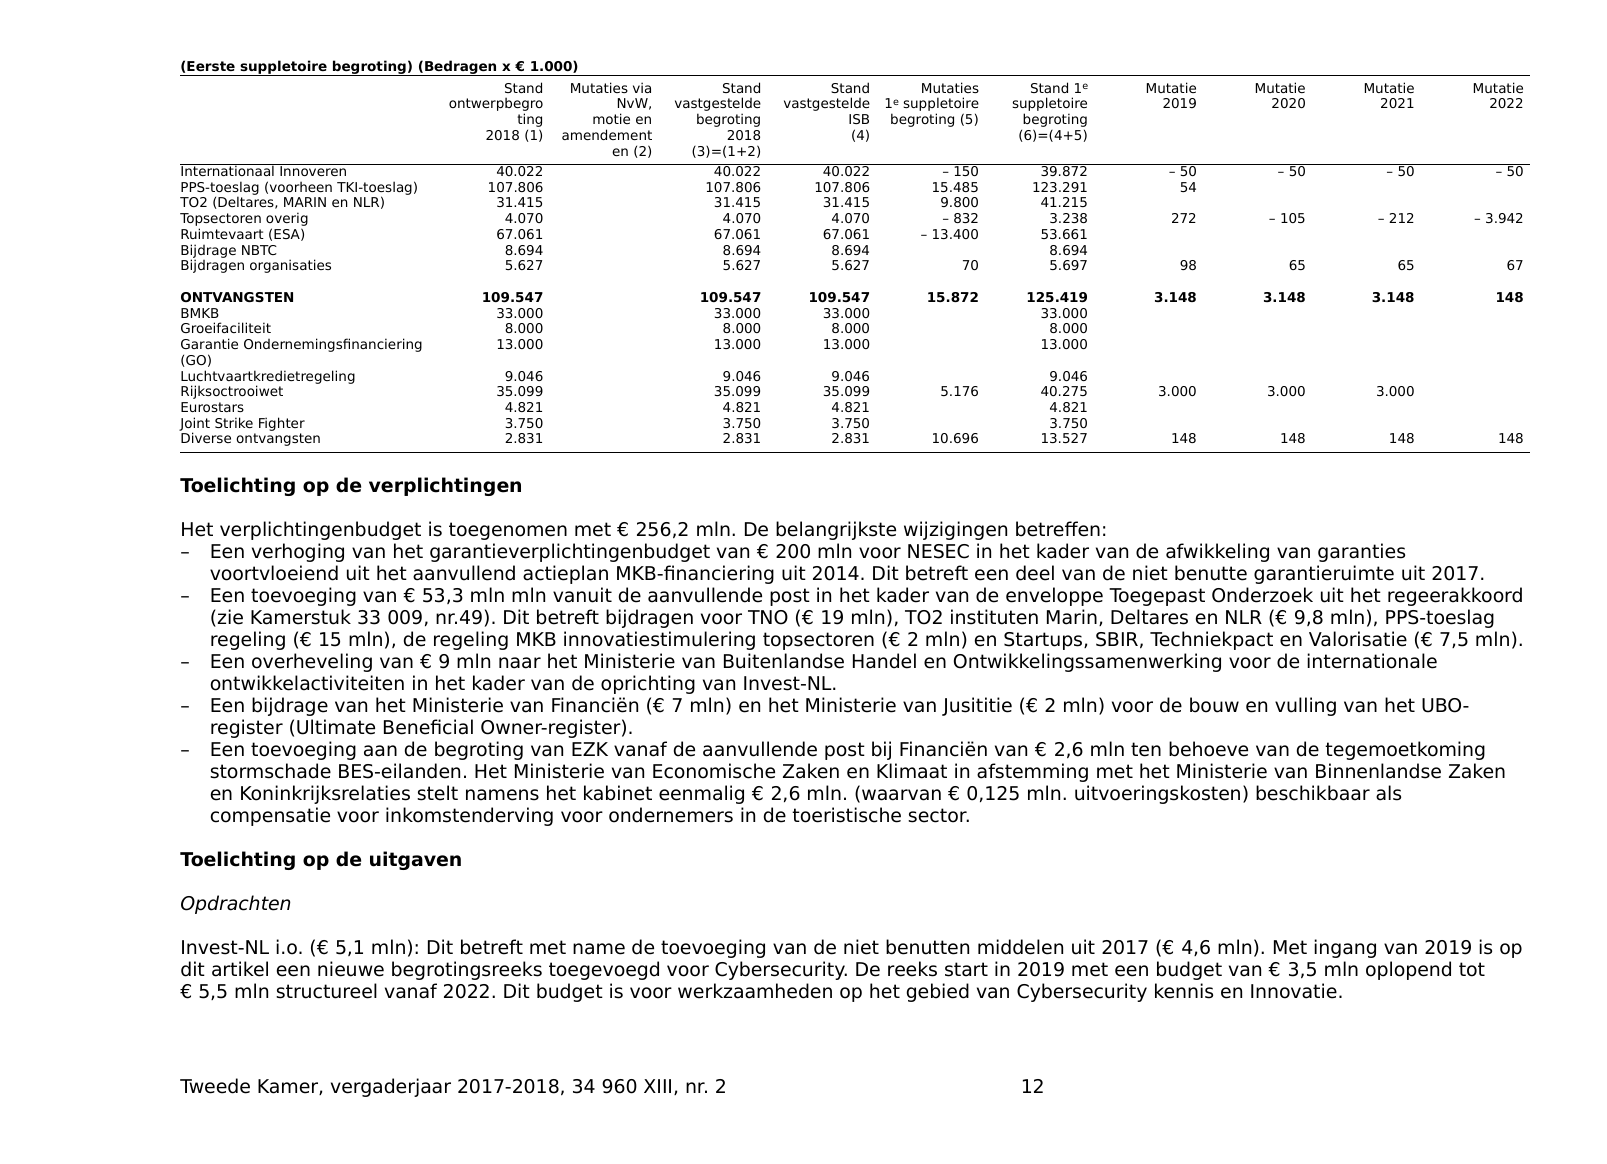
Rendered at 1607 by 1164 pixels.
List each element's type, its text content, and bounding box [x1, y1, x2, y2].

table_cell [1203, 274, 1311, 290]
table_cell [1420, 180, 1529, 195]
table_cell 40.022 [658, 165, 767, 179]
table_cell 40.022 [440, 165, 549, 179]
table_cell 3.000 [1203, 384, 1311, 400]
table_cell 13.000 [985, 337, 1094, 368]
table_cell 4.070 [440, 211, 549, 227]
table_cell 13.527 [985, 431, 1094, 452]
table_cell 5.176 [876, 384, 985, 400]
table_cell 4.821 [658, 400, 767, 416]
table_cell 109.547 [767, 290, 876, 305]
table_cell 15.485 [876, 180, 985, 195]
table_cell 31.415 [767, 195, 876, 211]
table_cell Internationaal Innoveren [180, 165, 440, 179]
table_cell 125.419 [985, 290, 1094, 305]
table_cell 4.821 [985, 400, 1094, 416]
table_cell [549, 165, 658, 179]
table_cell [876, 243, 985, 258]
table_cell 3.238 [985, 211, 1094, 227]
table_cell – 3.942 [1420, 211, 1529, 227]
table_cell Luchtvaartkredietregeling [180, 368, 440, 384]
table_cell 40.275 [985, 384, 1094, 400]
table_cell [1203, 227, 1311, 242]
table_cell Bijdrage NBTC [180, 243, 440, 258]
table_cell [549, 180, 658, 195]
table_cell [549, 290, 658, 305]
table_cell 5.627 [767, 258, 876, 274]
table_cell 3.750 [440, 416, 549, 431]
table_cell [1420, 227, 1529, 242]
table_cell – 105 [1203, 211, 1311, 227]
table_cell 4.070 [658, 211, 767, 227]
table_cell [1094, 243, 1202, 258]
table_cell 40.022 [767, 165, 876, 179]
table_cell [549, 321, 658, 337]
table_cell [549, 384, 658, 400]
table_cell 109.547 [440, 290, 549, 305]
table_cell 9.046 [985, 368, 1094, 384]
table_cell 148 [1094, 431, 1202, 452]
table_cell Stand vastgestelde ISB (4) [767, 76, 876, 164]
table_cell PPS-toeslag (voorheen TKI-toeslag) [180, 180, 440, 195]
table_cell [549, 211, 658, 227]
table_cell [876, 305, 985, 321]
table_cell [1420, 368, 1529, 384]
table_cell 13.000 [440, 337, 549, 368]
table_cell 8.000 [658, 321, 767, 337]
table_cell Mutatie 2022 [1420, 76, 1529, 164]
table_cell [1311, 400, 1420, 416]
table_cell [1203, 400, 1311, 416]
table_cell Mutaties via NvW, motie en amendementen (2) [549, 76, 658, 164]
table_cell [1311, 416, 1420, 431]
table_cell [1203, 321, 1311, 337]
table_cell [1311, 337, 1420, 368]
table_cell [549, 258, 658, 274]
table_cell [1094, 416, 1202, 431]
text – Een overheveling van € 9 mln naar het Ministerie van Buitenlandse Handel en Ontwikkelingssamenwerking voor de internationale ontwikkelactiviteiten in het kader van de oprichting van Invest-NL. [180, 651, 1529, 695]
table_cell 148 [1311, 431, 1420, 452]
table_cell [1203, 337, 1311, 368]
table_cell 54 [1094, 180, 1202, 195]
table_cell [876, 400, 985, 416]
table_cell – 832 [876, 211, 985, 227]
table_cell 107.806 [767, 180, 876, 195]
table_cell Garantie Ondernemingsfinanciering (GO) [180, 337, 440, 368]
table_cell Mutatie 2019 [1094, 76, 1202, 164]
table_cell 148 [1420, 431, 1529, 452]
table_cell [1420, 416, 1529, 431]
table_cell [549, 337, 658, 368]
table_cell [1311, 321, 1420, 337]
table_cell [1094, 227, 1202, 242]
table_cell ONTVANGSTEN [180, 290, 440, 305]
table_cell – 150 [876, 165, 985, 179]
table_cell [1094, 305, 1202, 321]
table_cell [658, 274, 767, 290]
table_cell [1311, 180, 1420, 195]
table_cell Bijdragen organisaties [180, 258, 440, 274]
table_cell [1311, 305, 1420, 321]
table_cell BMKB [180, 305, 440, 321]
table_cell 65 [1311, 258, 1420, 274]
table_cell [1203, 305, 1311, 321]
table_cell 13.000 [767, 337, 876, 368]
table_cell Topsectoren overig [180, 211, 440, 227]
table_cell [1420, 195, 1529, 211]
table_cell 41.215 [985, 195, 1094, 211]
table_cell Joint Strike Fighter [180, 416, 440, 431]
table_cell 3.148 [1094, 290, 1202, 305]
table_cell 9.800 [876, 195, 985, 211]
table_cell 39.872 [985, 165, 1094, 179]
table_cell 3.000 [1094, 384, 1202, 400]
table_cell 13.000 [658, 337, 767, 368]
table_cell 5.627 [658, 258, 767, 274]
table_cell – 50 [1311, 165, 1420, 179]
table_cell 67 [1420, 258, 1529, 274]
table_cell Stand 1e suppletoire begroting (6)=(4+5) [985, 76, 1094, 164]
table_cell [876, 416, 985, 431]
table_cell 8.694 [985, 243, 1094, 258]
table_cell 67.061 [658, 227, 767, 242]
table_cell [1420, 243, 1529, 258]
table_cell [549, 227, 658, 242]
table_cell [1203, 368, 1311, 384]
table_cell 65 [1203, 258, 1311, 274]
table_cell 9.046 [767, 368, 876, 384]
table_cell [1203, 180, 1311, 195]
table_cell 33.000 [767, 305, 876, 321]
table_cell [1311, 274, 1420, 290]
table_cell 33.000 [985, 305, 1094, 321]
table_cell 98 [1094, 258, 1202, 274]
table_cell [549, 195, 658, 211]
table_cell [1311, 368, 1420, 384]
table_cell [549, 274, 658, 290]
table_cell [1420, 400, 1529, 416]
table_cell 8.000 [985, 321, 1094, 337]
table_cell 107.806 [440, 180, 549, 195]
table_cell 53.661 [985, 227, 1094, 242]
table_cell [1094, 368, 1202, 384]
table_cell [876, 368, 985, 384]
table_cell 5.697 [985, 258, 1094, 274]
table_cell [985, 274, 1094, 290]
table_cell [767, 274, 876, 290]
table_cell Ruimtevaart (ESA) [180, 227, 440, 242]
table_cell Diverse ontvangsten [180, 431, 440, 452]
table_cell 3.000 [1311, 384, 1420, 400]
table_cell 2.831 [658, 431, 767, 452]
table_cell [1203, 243, 1311, 258]
table_cell [549, 416, 658, 431]
table_cell [1311, 243, 1420, 258]
table_cell [549, 243, 658, 258]
table_cell 35.099 [767, 384, 876, 400]
table_cell Mutatie 2021 [1311, 76, 1420, 164]
table_cell 31.415 [440, 195, 549, 211]
table_cell 10.696 [876, 431, 985, 452]
table_cell Mutaties 1e suppletoire begroting (5) [876, 76, 985, 164]
table_cell 8.000 [440, 321, 549, 337]
table_cell 8.694 [767, 243, 876, 258]
table_cell Groeifaciliteit [180, 321, 440, 337]
table_cell TO2 (Deltares, MARIN en NLR) [180, 195, 440, 211]
text – Een verhoging van het garantieverplichtingenbudget van € 200 mln voor NESEC in het kader van de afwikkeling van garanties voortvloeiend uit het aanvullend actieplan MKB-financiering uit 2014. Dit betreft een deel van de niet benutte garantieruimte uit 2017. [180, 541, 1529, 585]
table_cell 67.061 [440, 227, 549, 242]
table_cell 9.046 [440, 368, 549, 384]
table_cell [1203, 195, 1311, 211]
table_cell 8.000 [767, 321, 876, 337]
table_cell Eurostars [180, 400, 440, 416]
table_cell [1311, 195, 1420, 211]
table_cell – 13.400 [876, 227, 985, 242]
table_cell 2.831 [767, 431, 876, 452]
table_cell 8.694 [658, 243, 767, 258]
table_cell Stand vastgestelde begroting 2018 (3)=(1+2) [658, 76, 767, 164]
table_cell 33.000 [658, 305, 767, 321]
table_cell 3.148 [1203, 290, 1311, 305]
table_cell 148 [1203, 431, 1311, 452]
table_cell [1420, 274, 1529, 290]
text – Een bijdrage van het Ministerie van Financiën (€ 7 mln) en het Ministerie van Jusititie (€ 2 mln) voor de bouw en vulling van het UBO-register (Ultimate Beneficial Owner-register). [180, 695, 1529, 739]
table_cell 9.046 [658, 368, 767, 384]
table_cell [549, 431, 658, 452]
table_cell 4.821 [767, 400, 876, 416]
table_cell 8.694 [440, 243, 549, 258]
table_cell [1203, 416, 1311, 431]
table_cell [1420, 384, 1529, 400]
table_cell 3.750 [767, 416, 876, 431]
text – Een toevoeging aan de begroting van EZK vanaf de aanvullende post bij Financiën van € 2,6 mln ten behoeve van de tegemoetkoming stormschade BES-eilanden. Het Ministerie van Economische Zaken en Klimaat in afstemming met het Ministerie van Binnenlandse Zaken en Koninkrijksrelaties stelt namens het kabinet eenmalig € 2,6 mln. (waarvan € 0,125 mln. uitvoeringskosten) beschikbaar als compensatie voor inkomstenderving voor ondernemers in de toeristische sector. [180, 739, 1529, 827]
table_cell [1094, 195, 1202, 211]
table_cell 70 [876, 258, 985, 274]
table_cell [1094, 274, 1202, 290]
table_cell 3.750 [985, 416, 1094, 431]
table_cell Rijksoctrooiwet [180, 384, 440, 400]
table_cell 123.291 [985, 180, 1094, 195]
table_cell 35.099 [658, 384, 767, 400]
table_cell 35.099 [440, 384, 549, 400]
table_cell [549, 305, 658, 321]
table_cell – 50 [1094, 165, 1202, 179]
table_cell [549, 368, 658, 384]
table_cell 67.061 [767, 227, 876, 242]
table_cell Mutatie 2020 [1203, 76, 1311, 164]
table_cell 15.872 [876, 290, 985, 305]
table_cell [180, 76, 440, 164]
table_cell 3.750 [658, 416, 767, 431]
table_cell 148 [1420, 290, 1529, 305]
table_cell – 212 [1311, 211, 1420, 227]
table_cell 107.806 [658, 180, 767, 195]
table_cell 272 [1094, 211, 1202, 227]
table_cell [1094, 337, 1202, 368]
table_cell [876, 337, 985, 368]
table_cell [549, 400, 658, 416]
text Het verplichtingenbudget is toegenomen met € 256,2 mln. De belangrijkste wijzigingen betreffen: [180, 519, 1529, 541]
table_cell 33.000 [440, 305, 549, 321]
table_cell – 50 [1420, 165, 1529, 179]
table_cell 2.831 [440, 431, 549, 452]
table_cell [1311, 227, 1420, 242]
table_cell [876, 274, 985, 290]
table_header (Eerste suppletoire begroting) (Bedragen x € 1.000) [180, 59, 1529, 75]
table_cell [180, 274, 440, 290]
table_cell 5.627 [440, 258, 549, 274]
table_cell [440, 274, 549, 290]
table_cell [1420, 337, 1529, 368]
table_cell 3.148 [1311, 290, 1420, 305]
subtitle Toelichting op de uitgaven [180, 849, 1529, 871]
table_cell [876, 321, 985, 337]
text Invest-NL i.o. (€ 5,1 mln): Dit betreft met name de toevoeging van de niet benutten middelen uit 2017 (€ 4,6 mln). Met ingang van 2019 is op dit artikel een nieuwe begrotingsreeks toegevoegd voor Cybersecurity. De reeks start in 2019 met een budget van € 3,5 mln oplopend tot € 5,5 mln structureel vanaf 2022. Dit budget is voor werkzaamheden op het gebied van Cybersecurity kennis en Innovatie. [180, 937, 1529, 1003]
table_cell 109.547 [658, 290, 767, 305]
table_cell 4.821 [440, 400, 549, 416]
table_cell 31.415 [658, 195, 767, 211]
table_cell 4.070 [767, 211, 876, 227]
subtitle Opdrachten [180, 893, 1529, 915]
table_cell – 50 [1203, 165, 1311, 179]
table_cell [1094, 321, 1202, 337]
table_cell [1094, 400, 1202, 416]
subtitle Toelichting op de verplichtingen [180, 475, 1529, 497]
table_cell [1420, 305, 1529, 321]
table_cell Stand ontwerpbegroting 2018 (1) [440, 76, 549, 164]
table_cell [1420, 321, 1529, 337]
text – Een toevoeging van € 53,3 mln mln vanuit de aanvullende post in het kader van de enveloppe Toegepast Onderzoek uit het regeerakkoord (zie Kamerstuk 33 009, nr.49). Dit betreft bijdragen voor TNO (€ 19 mln), TO2 instituten Marin, Deltares en NLR (€ 9,8 mln), PPS-toeslag regeling (€ 15 mln), de regeling MKB innovatiestimulering topsectoren (€ 2 mln) en Startups, SBIR, Techniekpact en Valorisatie (€ 7,5 mln). [180, 585, 1529, 651]
